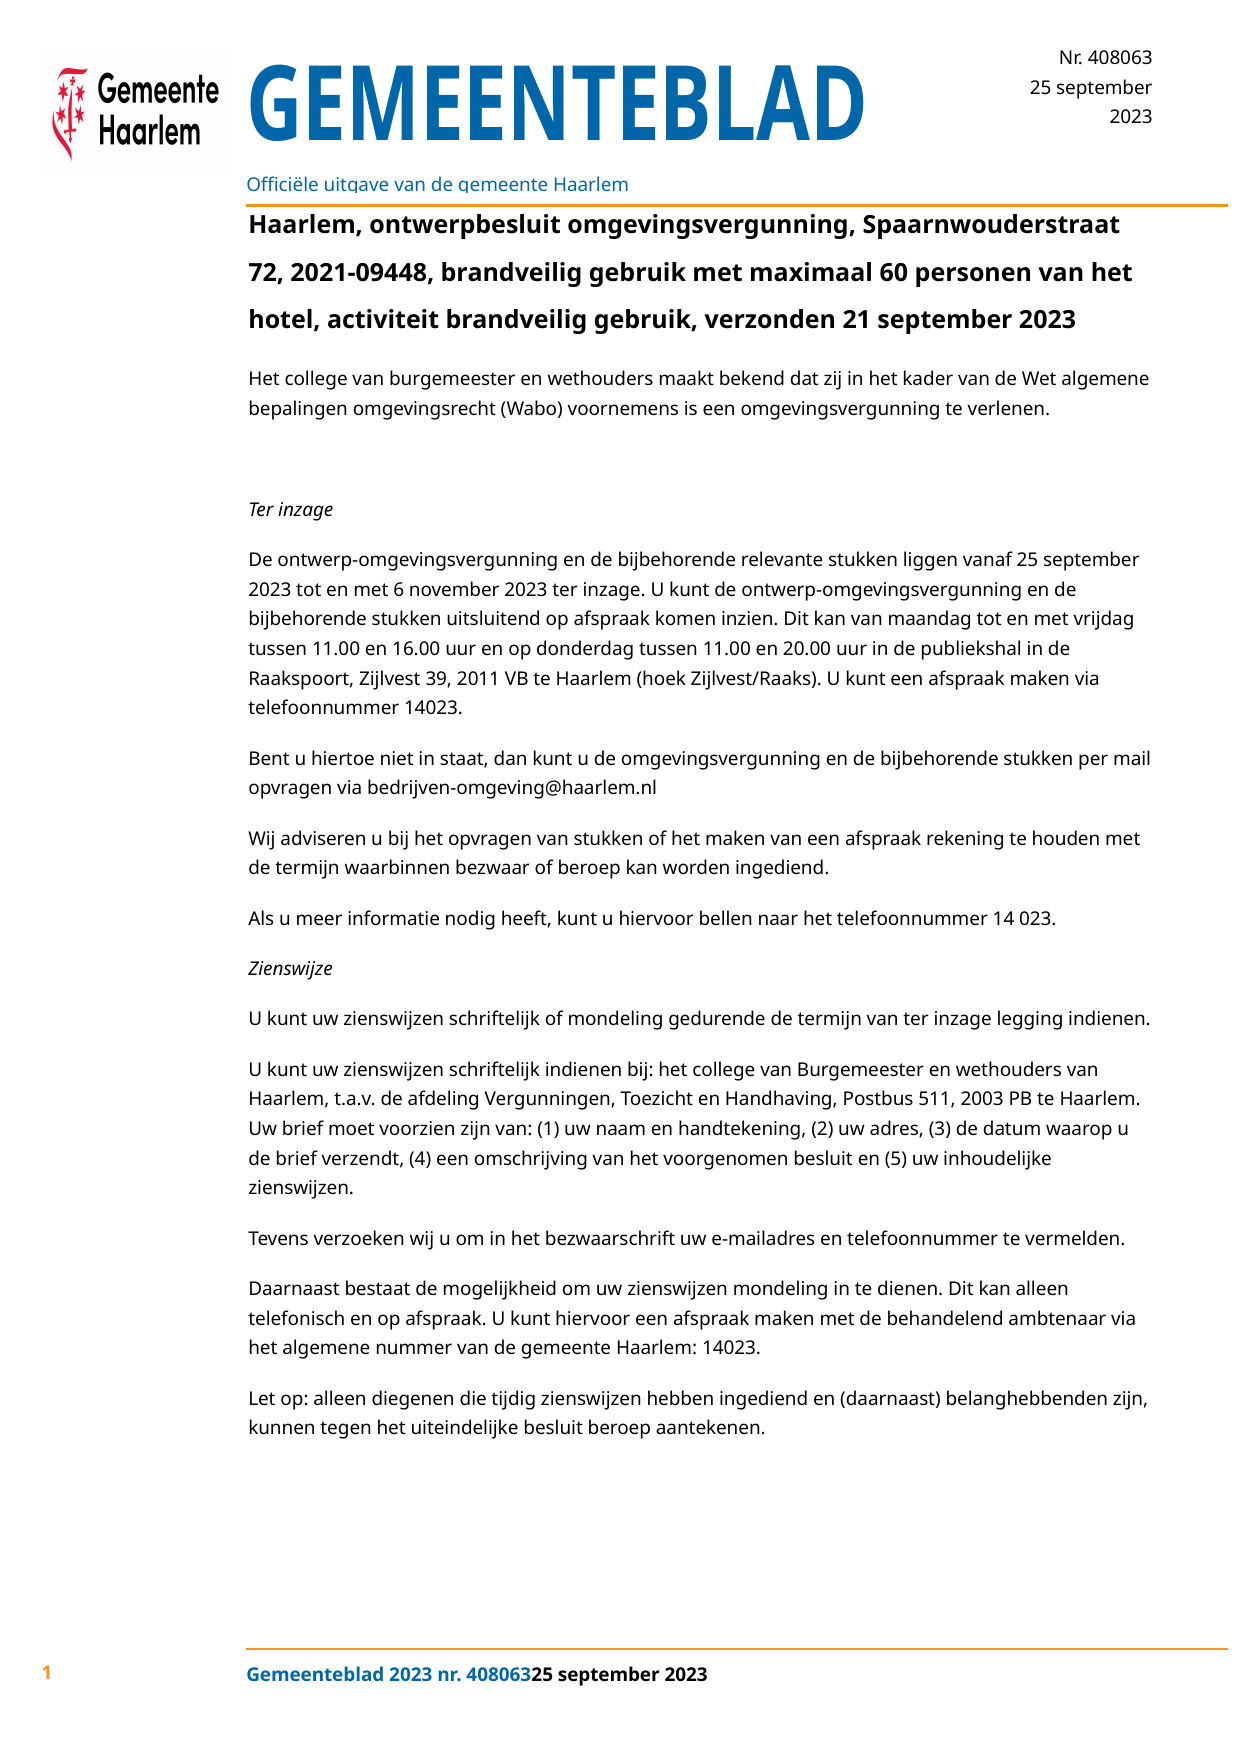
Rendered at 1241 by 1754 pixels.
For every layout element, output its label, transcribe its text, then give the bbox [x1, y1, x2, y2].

text Het college van burgemeester en wethouders maakt bekend dat zij in het kader van de Wet algemene bepalingen omgevingsrecht (Wabo) voornemens is een omgevingsvergunning te verlenen. [248, 366, 1152, 421]
picture [41, 47, 231, 172]
text Haarlem, ontwerpbesluit omgevingsvergunning, Spaarnwouderstraat 72, 2021-09448, brandveilig gebruik met maximaal 60 personen van het hotel, activiteit brandveilig gebruik, verzonden 21 september 2023 [248, 207, 1152, 336]
text Bent u hiertoe niet in staat, dan kunt u de omgevingsvergunning en de bijbehorende stukken per mail opvragen via bedrijven-omgeving@haarlem.nl [248, 745, 1152, 800]
text U kunt uw zienswijzen schriftelijk indienen bij: het college van Burgemeester en wethouders van Haarlem, t.a.v. de afdeling Vergunningen, Toezicht en Handhaving, Postbus 511, 2003 PB te Haarlem. Uw brief moet voorzien zijn van: (1) uw naam en handtekening, (2) uw adres, (3) de datum waarop u de brief verzendt, (4) een omschrijving van het voorgenomen besluit en (5) uw inhoudelijke zienswijzen. [248, 1056, 1152, 1200]
text Als u meer informatie nodig heeft, kunt u hiervoor bellen naar het telefoonnummer 14 023. [248, 905, 1152, 930]
text Ter inzage [248, 496, 1152, 522]
text U kunt uw zienswijzen schriftelijk of mondeling gedurende de termijn van ter inzage legging indienen. [248, 1006, 1152, 1031]
text Zienswijze [248, 955, 1152, 981]
text Let op: alleen diegenen die tijdig zienswijzen hebben ingediend en (daarnaast) belanghebbenden zijn, kunnen tegen het uiteindelijke besluit beroep aantekenen. [248, 1385, 1152, 1440]
text Tevens verzoeken wij u om in het bezwaarschrift uw e-mailadres en telefoonnummer te vermelden. [248, 1225, 1152, 1250]
text Daarnaast bestaat de mogelijkheid om uw zienswijzen mondeling in te dienen. Dit kan alleen telefonisch en op afspraak. U kunt hiervoor een afspraak maken met de behandelend ambtenaar via het algemene nummer van de gemeente Haarlem: 14023. [248, 1275, 1152, 1360]
text Wij adviseren u bij het opvragen van stukken of het maken van een afspraak rekening te houden met de termijn waarbinnen bezwaar of beroep kan worden ingediend. [248, 825, 1152, 880]
text De ontwerp-omgevingsvergunning en de bijbehorende relevante stukken liggen vanaf 25 september 2023 tot en met 6 november 2023 ter inzage. U kunt de ontwerp-omgevingsvergunning en de bijbehorende stukken uitsluitend op afspraak komen inzien. Dit kan van maandag tot en met vrijdag tussen 11.00 en 16.00 uur en op donderdag tussen 11.00 en 20.00 uur in de publiekshal in de Raakspoort, Zijlvest 39, 2011 VB te Haarlem (hoek Zijlvest/Raaks). U kunt een afspraak maken via telefoonnummer 14023. [248, 546, 1152, 720]
